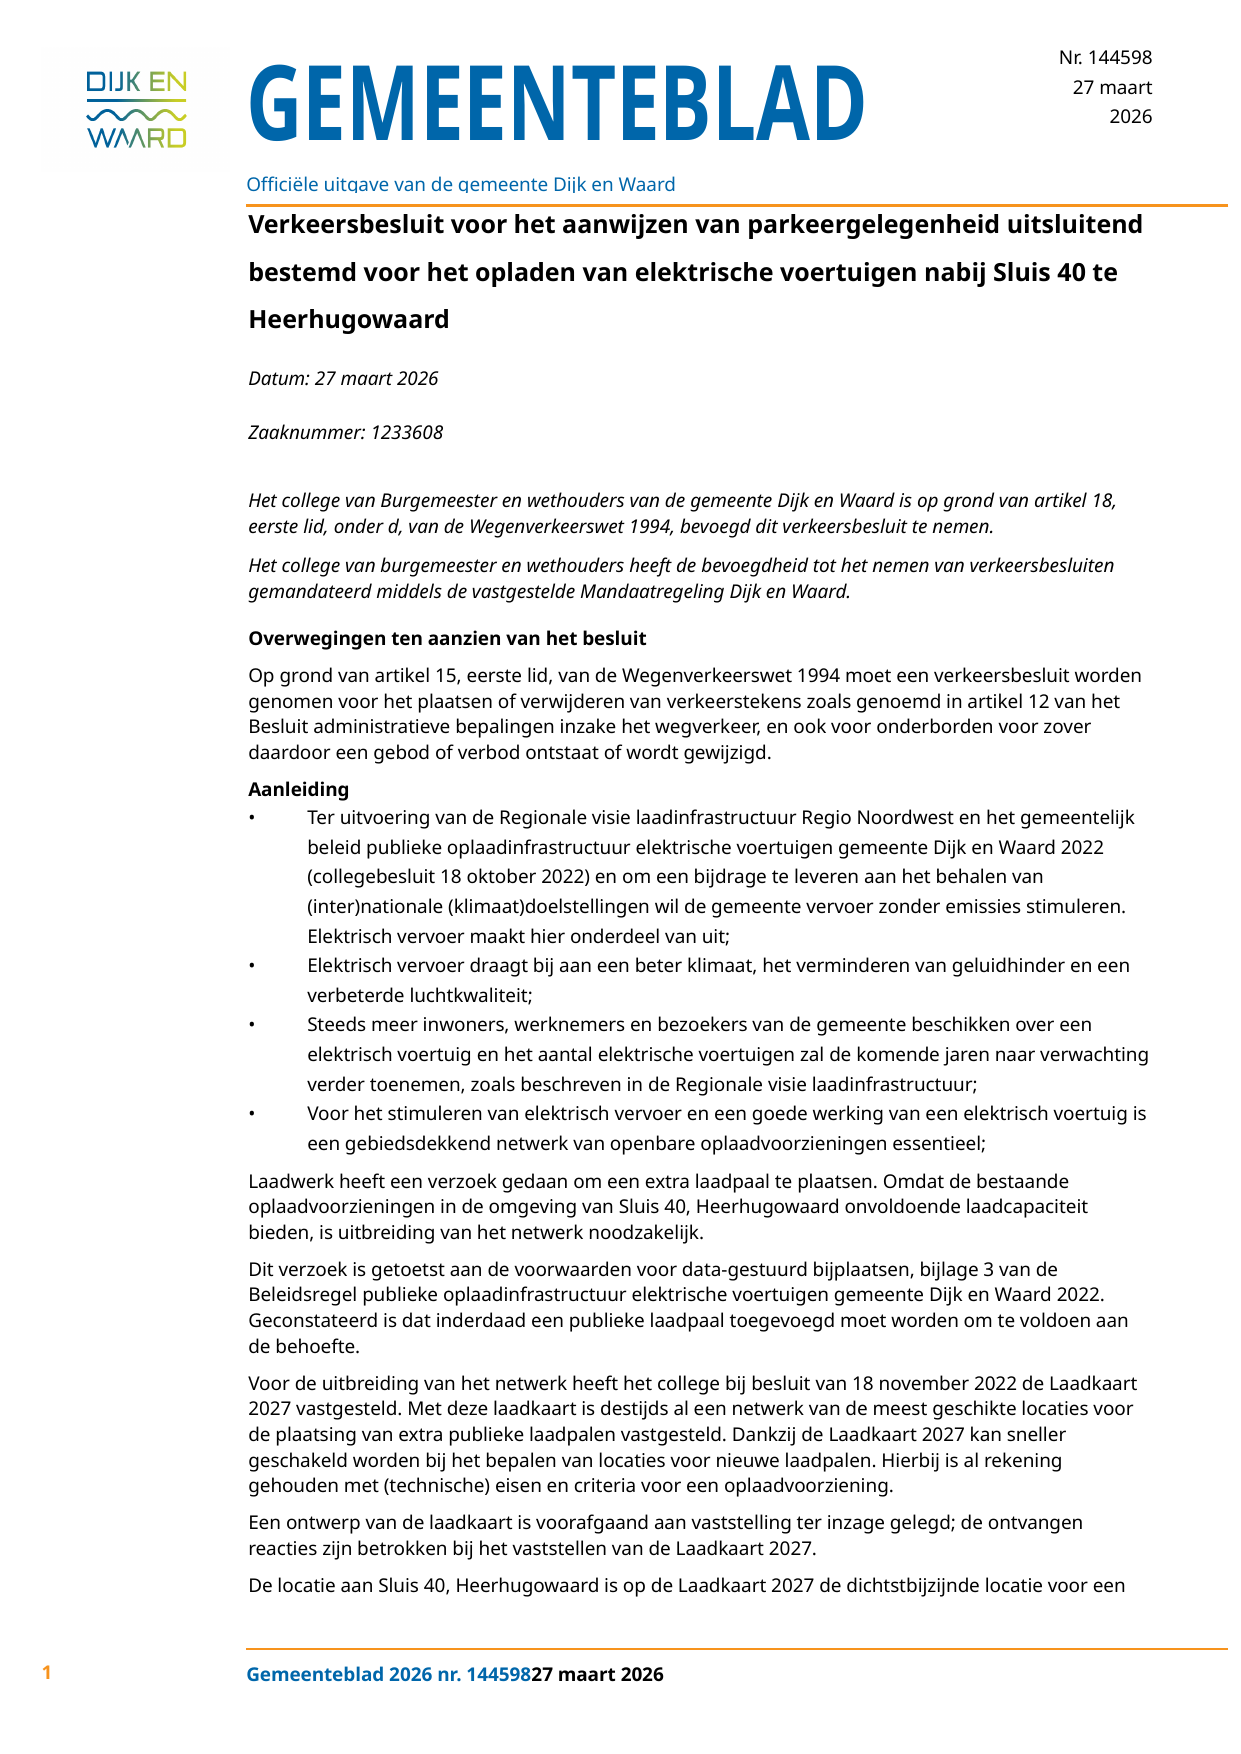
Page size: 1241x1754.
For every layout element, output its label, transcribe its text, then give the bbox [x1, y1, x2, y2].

text Verkeersbesluit voor het aanwijzen van parkeergelegenheid uitsluitend bestemd voor het opladen van elektrische voertuigen nabij Sluis 40 te Heerhugowaard [248, 207, 1152, 336]
list Voor het stimuleren van elektrisch vervoer en een goede werking van een elektrisch voertuig is een gebiedsdekkend netwerk van openbare oplaadvoorzieningen essentieel; [248, 1100, 1152, 1156]
text Voor de uitbreiding van het netwerk heeft het college bij besluit van 18 november 2022 de Laadkaart 2027 vastgesteld. Met deze laadkaart is destijds al een netwerk van de meest geschikte locaties voor de plaatsing van extra publieke laadpalen vastgesteld. Dankzij de Laadkaart 2027 kan sneller geschakeld worden bij het bepalen van locaties voor nieuwe laadpalen. Hierbij is al rekening gehouden met (technische) eisen en criteria voor een oplaadvoorziening. [248, 1370, 1152, 1498]
list Ter uitvoering van de Regionale visie laadinfrastructuur Regio Noordwest en het gemeentelijk beleid publieke oplaadinfrastructuur elektrische voertuigen gemeente Dijk en Waard 2022 (collegebesluit 18 oktober 2022) en om een bijdrage te leveren aan het behalen van (inter)nationale (klimaat)doelstellingen wil de gemeente vervoer zonder emissies stimuleren. Elektrisch vervoer maakt hier onderdeel van uit; [248, 804, 1152, 948]
text Laadwerk heeft een verzoek gedaan om een extra laadpaal te plaatsen. Omdat de bestaande oplaadvoorzieningen in de omgeving van Sluis 40, Heerhugowaard onvoldoende laadcapaciteit bieden, is uitbreiding van het netwerk noodzakelijk. [248, 1168, 1152, 1245]
text Op grond van artikel 15, eerste lid, van de Wegenverkeerswet 1994 moet een verkeersbesluit worden genomen voor het plaatsen of verwijderen van verkeerstekens zoals genoemd in artikel 12 van het Besluit administratieve bepalingen inzake het wegverkeer, en ook voor onderborden voor zover daardoor een gebod of verbod ontstaat of wordt gewijzigd. [248, 662, 1152, 765]
picture [41, 47, 231, 172]
list Steeds meer inwoners, werknemers en bezoekers van de gemeente beschikken over een elektrisch voertuig en het aantal elektrische voertuigen zal de komende jaren naar verwachting verder toenemen, zoals beschreven in de Regionale visie laadinfrastructuur; [248, 1012, 1152, 1096]
text De locatie aan Sluis 40, Heerhugowaard is op de Laadkaart 2027 de dichtstbijzijnde locatie voor een [248, 1572, 1152, 1597]
text Aanleiding [248, 776, 1152, 802]
list Elektrisch vervoer draagt bij aan een beter klimaat, het verminderen van geluidhinder en een verbeterde luchtkwaliteit; [248, 952, 1152, 1008]
text Datum: 27 maart 2026 [248, 366, 1152, 391]
text Zaaknummer: 1233608 [248, 419, 1152, 445]
text Overwegingen ten aanzien van het besluit [248, 626, 1152, 651]
text Dit verzoek is getoetst aan de voorwaarden voor data-gestuurd bijplaatsen, bijlage 3 van de Beleidsregel publieke oplaadinfrastructuur elektrische voertuigen gemeente Dijk en Waard 2022. Geconstateerd is dat inderdaad een publieke laadpaal toegevoegd moet worden om te voldoen aan de behoefte. [248, 1256, 1152, 1359]
text Het college van burgemeester en wethouders heeft de bevoegdheid tot het nemen van verkeersbesluiten gemandateerd middels de vastgestelde Mandaatregeling Dijk en Waard. [248, 552, 1152, 604]
text Het college van Burgemeester en wethouders van de gemeente Dijk en Waard is op grond van artikel 18, eerste lid, onder d, van de Wegenverkeerswet 1994, bevoegd dit verkeersbesluit te nemen. [248, 487, 1152, 539]
text Een ontwerp van de laadkaart is voorafgaand aan vaststelling ter inzage gelegd; de ontvangen reacties zijn betrokken bij het vaststellen van de Laadkaart 2027. [248, 1509, 1152, 1561]
